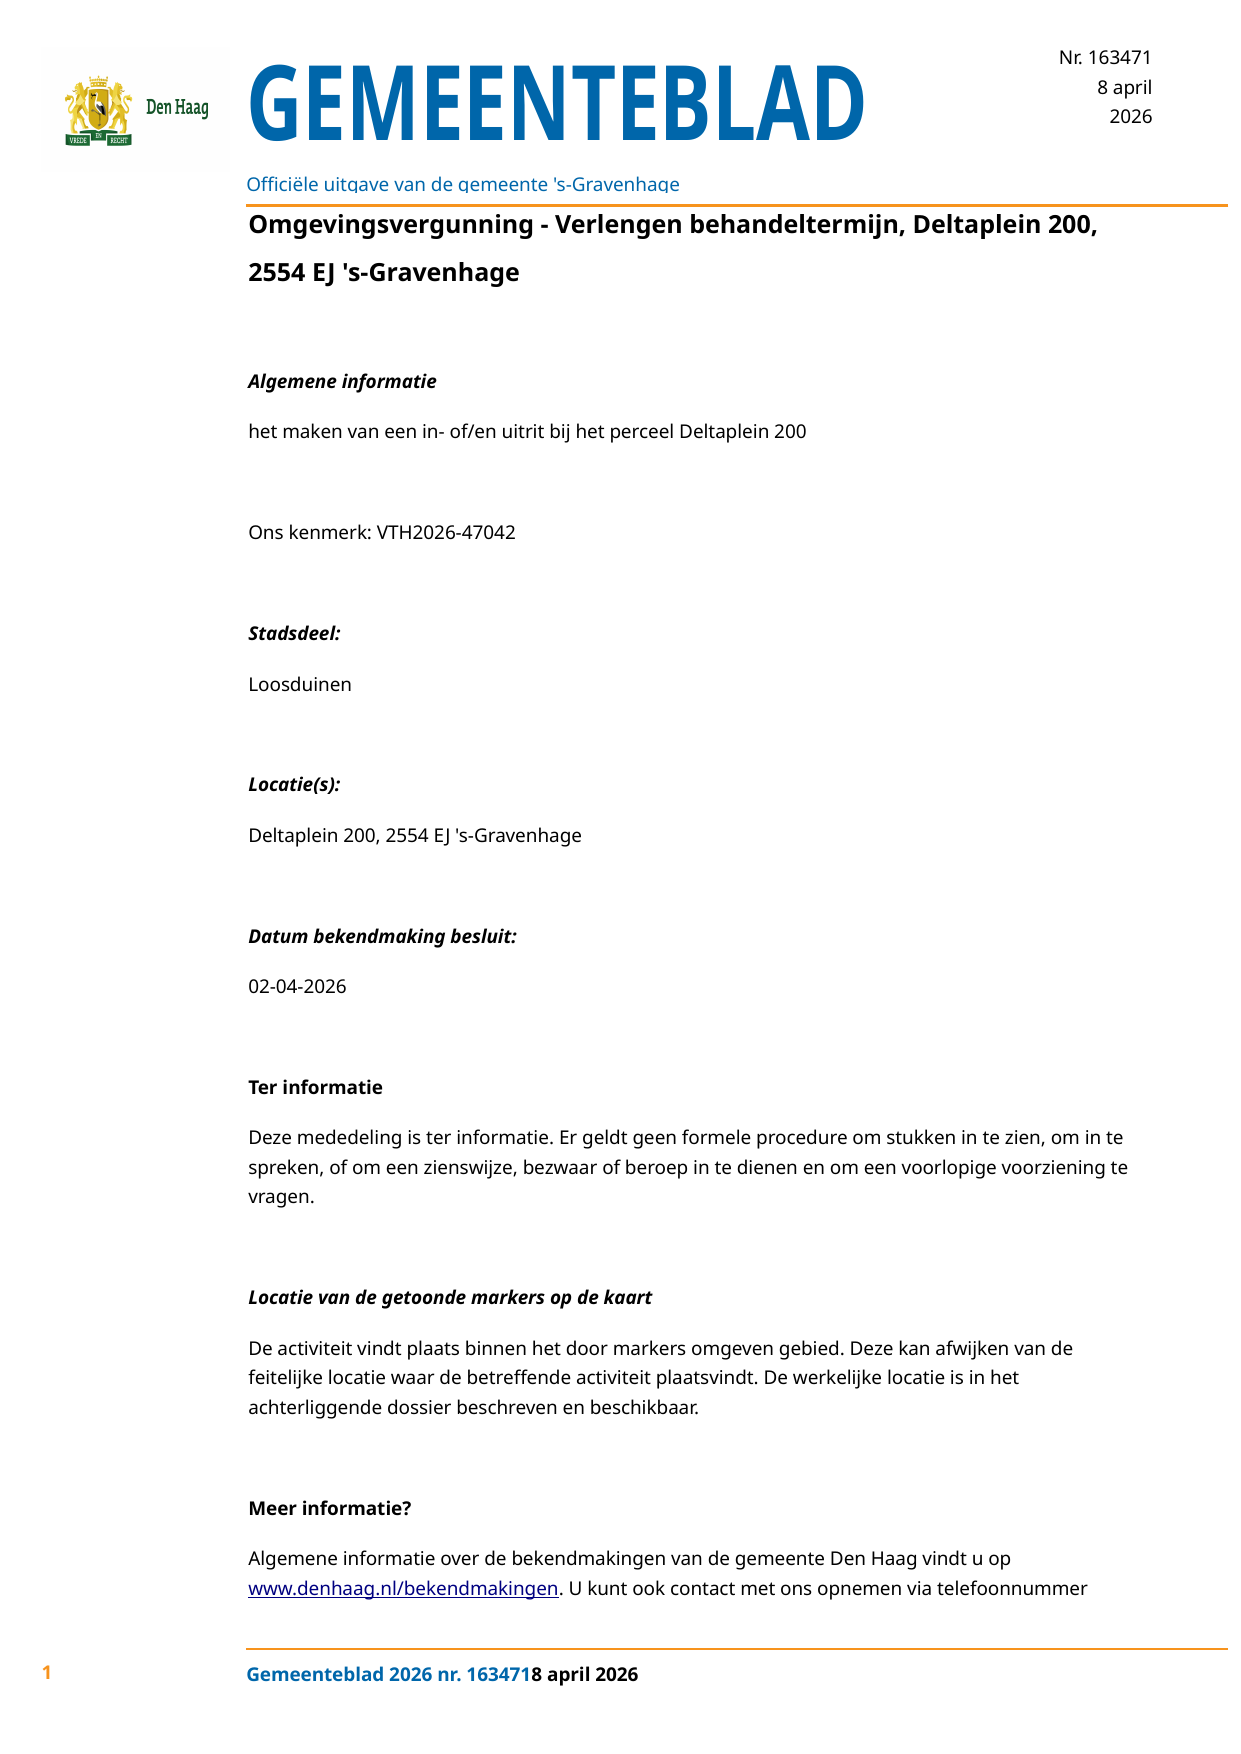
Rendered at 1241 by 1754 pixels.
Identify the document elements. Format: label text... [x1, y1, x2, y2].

text Locatie(s): [248, 772, 1152, 797]
text Meer informatie? [248, 1495, 1152, 1521]
text Locatie van de getoonde markers op de kaart [248, 1284, 1152, 1310]
text Deltaplein 200, 2554 EJ 's-Gravenhage [248, 822, 1152, 848]
text Ter informatie [248, 1074, 1152, 1100]
text Stadsdeel: [248, 620, 1152, 646]
text het maken van een in- of/en uitrit bij het perceel Deltaplein 200 [248, 419, 1152, 444]
text De activiteit vindt plaats binnen het door markers omgeven gebied. Deze kan afwijken van de feitelijke locatie waar de betreffende activiteit plaatsvindt. De werkelijke locatie is in het achterliggende dossier beschreven en beschikbaar. [248, 1335, 1152, 1420]
text Algemene informatie [248, 368, 1152, 394]
text Omgevingsvergunning - Verlengen behandeltermijn, Deltaplein 200, 2554 EJ 's-Gravenhage [248, 207, 1152, 288]
text Algemene informatie over de bekendmakingen van de gemeente Den Haag vindt u op www.denhaag.nl/bekendmakingen. U kunt ook contact met ons opnemen via telefoonnummer [248, 1545, 1152, 1601]
text Deze mededeling is ter informatie. Er geldt geen formele procedure om stukken in te zien, om in te spreken, of om een zienswijze, bezwaar of beroep in te dienen en om een voorlopige voorziening te vragen. [248, 1124, 1152, 1209]
text Loosduinen [248, 671, 1152, 697]
picture [41, 47, 231, 172]
text 02-04-2026 [248, 973, 1152, 999]
text Ons kenmerk: VTH2026-47042 [248, 519, 1152, 545]
text Datum bekendmaking besluit: [248, 923, 1152, 949]
